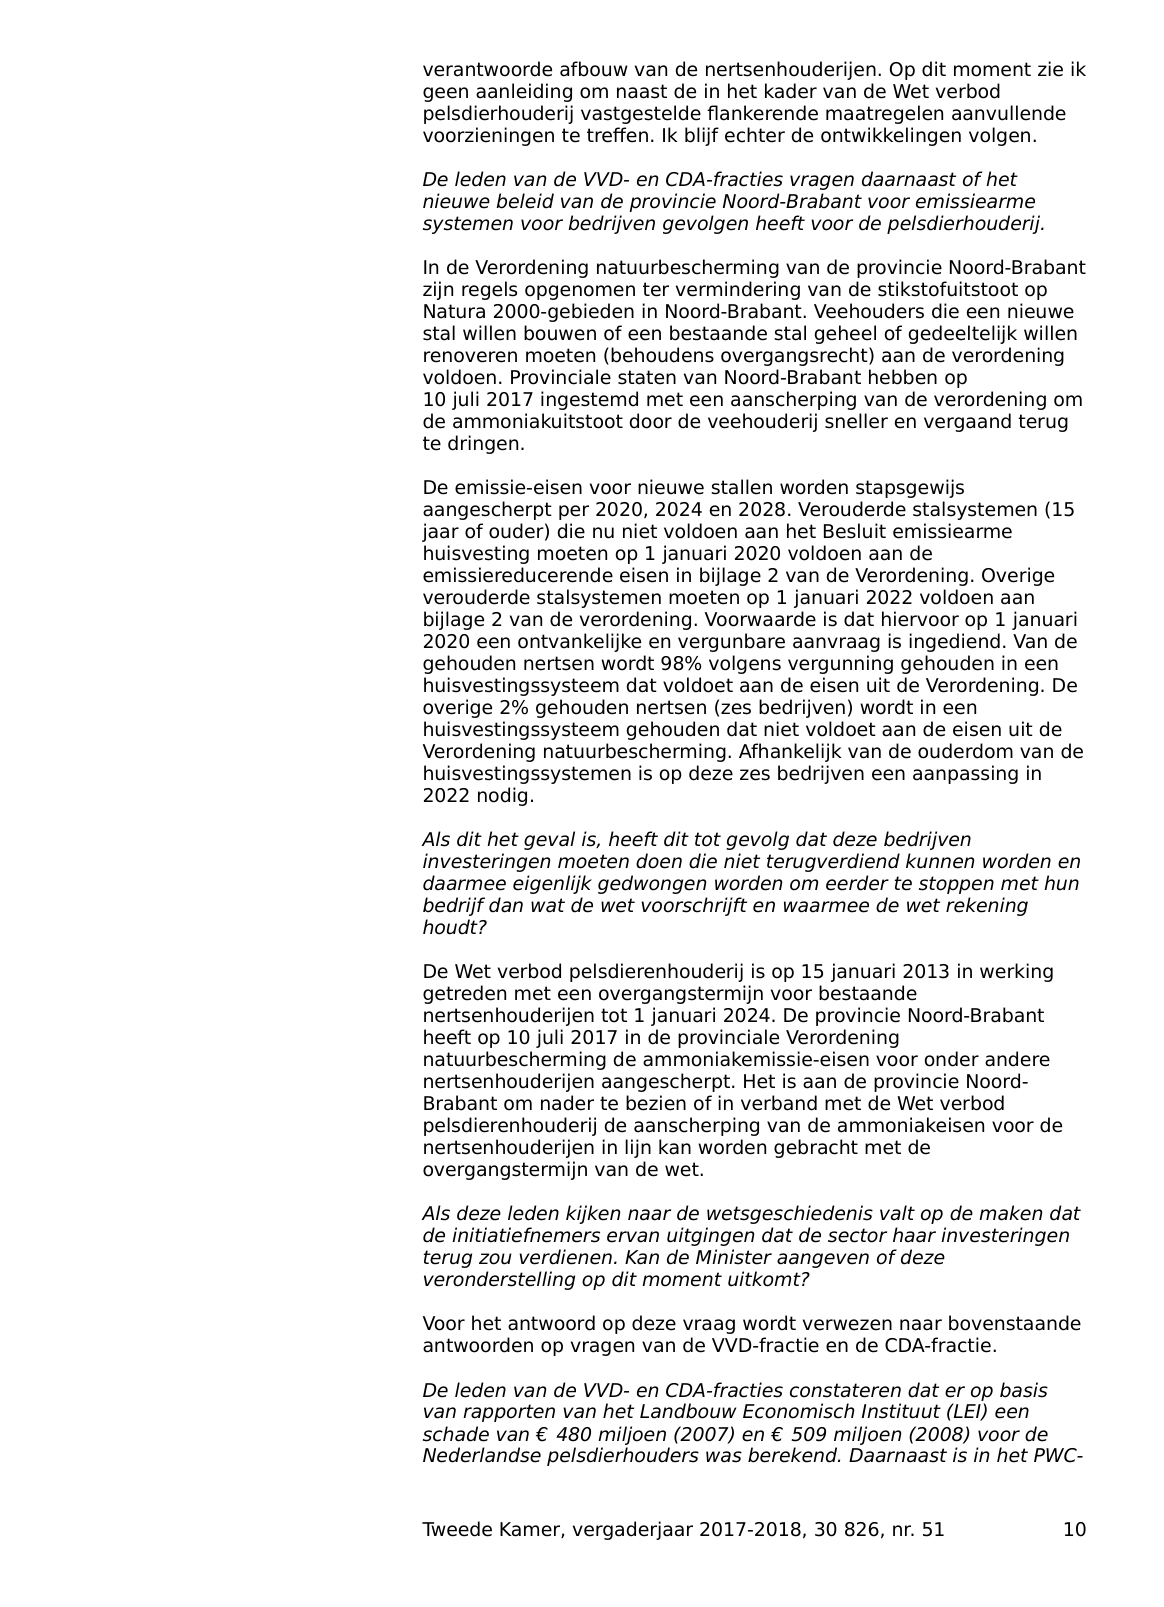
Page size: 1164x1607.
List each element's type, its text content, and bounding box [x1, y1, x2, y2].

text Als dit het geval is, heeft dit tot gevolg dat deze bedrijven investeringen moeten doen die niet terugverdiend kunnen worden en daarmee eigenlijk gedwongen worden om eerder te stoppen met hun bedrijf dan wat de wet voorschrijft en waarmee de wet rekening houdt? [422, 829, 1087, 939]
text Als deze leden kijken naar de wetsgeschiedenis valt op de maken dat de initiatiefnemers ervan uitgingen dat de sector haar investeringen terug zou verdienen. Kan de Minister aangeven of deze veronderstelling op dit moment uitkomt? [422, 1203, 1087, 1291]
text De emissie-eisen voor nieuwe stallen worden stapsgewijs aangescherpt per 2020, 2024 en 2028. Verouderde stalsystemen (15 jaar of ouder) die nu niet voldoen aan het Besluit emissiearme huisvesting moeten op 1 januari 2020 voldoen aan de emissiereducerende eisen in bijlage 2 van de Verordening. Overige verouderde stalsystemen moeten op 1 januari 2022 voldoen aan bijlage 2 van de verordening. Voorwaarde is dat hiervoor op 1 januari 2020 een ontvankelijke en vergunbare aanvraag is ingediend. Van de gehouden nertsen wordt 98% volgens vergunning gehouden in een huisvestingssysteem dat voldoet aan de eisen uit de Verordening. De overige 2% gehouden nertsen (zes bedrijven) wordt in een huisvestingssysteem gehouden dat niet voldoet aan de eisen uit de Verordening natuurbescherming. Afhankelijk van de ouderdom van de huisvestingssystemen is op deze zes bedrijven een aanpassing in 2022 nodig. [422, 477, 1087, 807]
text De leden van de VVD- en CDA-fracties constateren dat er op basis van rapporten van het Landbouw Economisch Instituut (LEI) een schade van € 480 miljoen (2007) en € 509 miljoen (2008) voor de Nederlandse pelsdierhouders was berekend. Daarnaast is in het PWC- [422, 1379, 1087, 1467]
text verantwoorde afbouw van de nertsenhouderijen. Op dit moment zie ik geen aanleiding om naast de in het kader van de Wet verbod pelsdierhouderij vastgestelde flankerende maatregelen aanvullende voorzieningen te treffen. Ik blijf echter de ontwikkelingen volgen. [422, 59, 1087, 147]
text Voor het antwoord op deze vraag wordt verwezen naar bovenstaande antwoorden op vragen van de VVD-fractie en de CDA-fractie. [422, 1313, 1087, 1357]
text De Wet verbod pelsdierenhouderij is op 15 januari 2013 in werking getreden met een overgangstermijn voor bestaande nertsenhouderijen tot 1 januari 2024. De provincie Noord-Brabant heeft op 10 juli 2017 in de provinciale Verordening natuurbescherming de ammoniakemissie-eisen voor onder andere nertsenhouderijen aangescherpt. Het is aan de provincie Noord-Brabant om nader te bezien of in verband met de Wet verbod pelsdierenhouderij de aanscherping van de ammoniakeisen voor de nertsenhouderijen in lijn kan worden gebracht met de overgangstermijn van de wet. [422, 961, 1087, 1181]
text In de Verordening natuurbescherming van de provincie Noord-Brabant zijn regels opgenomen ter vermindering van de stikstofuitstoot op Natura 2000-gebieden in Noord-Brabant. Veehouders die een nieuwe stal willen bouwen of een bestaande stal geheel of gedeeltelijk willen renoveren moeten (behoudens overgangsrecht) aan de verordening voldoen. Provinciale staten van Noord-Brabant hebben op [422, 257, 1087, 389]
text 10 juli 2017 ingestemd met een aanscherping van de verordening om de ammoniakuitstoot door de veehouderij sneller en vergaand terug te dringen. [422, 389, 1087, 455]
text De leden van de VVD- en CDA-fracties vragen daarnaast of het nieuwe beleid van de provincie Noord-Brabant voor emissiearme systemen voor bedrijven gevolgen heeft voor de pelsdierhouderij. [422, 169, 1087, 235]
